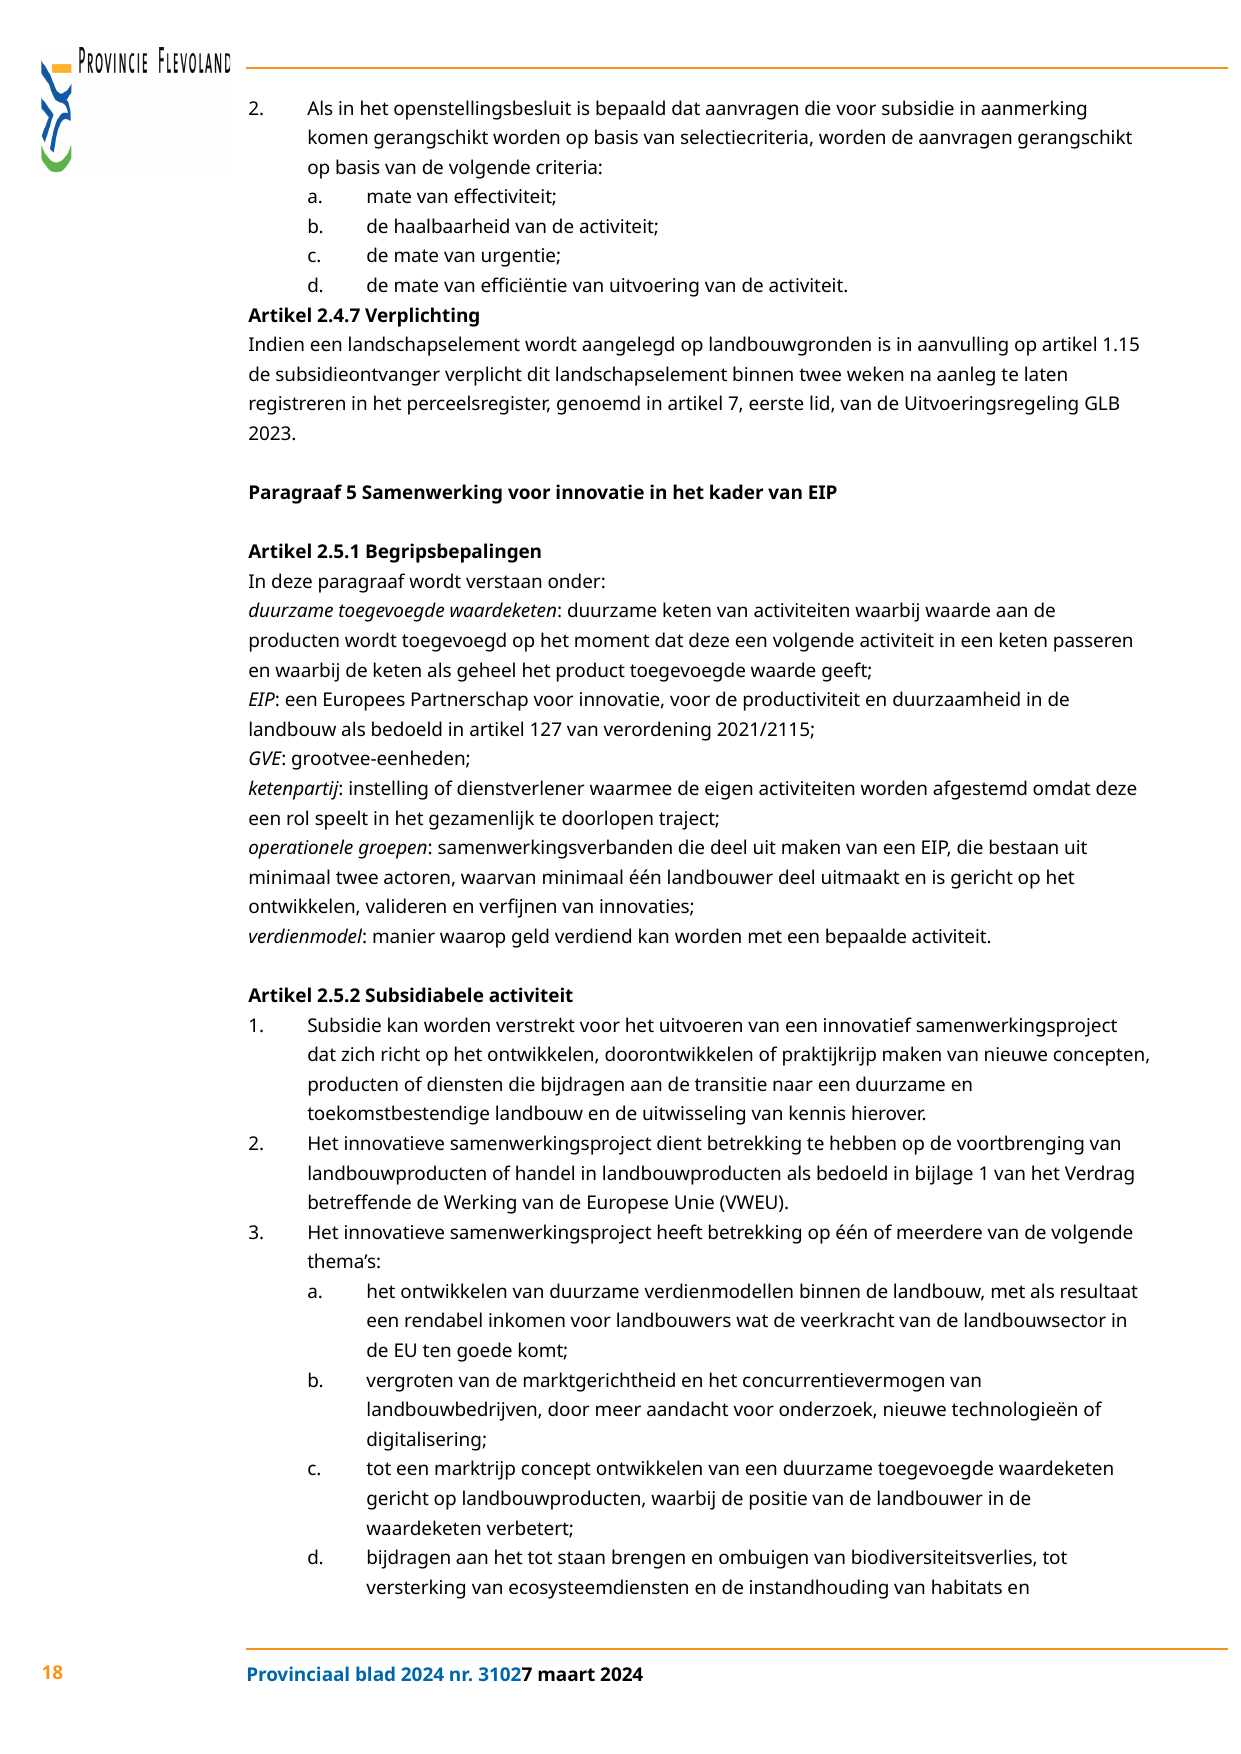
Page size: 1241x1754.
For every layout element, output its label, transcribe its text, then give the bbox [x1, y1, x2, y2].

list Het innovatieve samenwerkingsproject dient betrekking te hebben op de voortbrenging van landbouwproducten of handel in landbouwproducten als bedoeld in bijlage 1 van het Verdrag betreffende de Werking van de Europese Unie (VWEU). [248, 1130, 1152, 1215]
list het ontwikkelen van duurzame verdienmodellen binnen de landbouw, met als resultaat een rendabel inkomen voor landbouwers wat de veerkracht van de landbouwsector in de EU ten goede komt; [307, 1278, 1152, 1363]
list de mate van efficiëntie van uitvoering van de activiteit. [307, 272, 1152, 298]
text operationele groepen: samenwerkingsverbanden die deel uit maken van een EIP, die bestaan uit minimaal twee actoren, waarvan minimaal één landbouwer deel uitmaakt en is gericht op het ontwikkelen, valideren en verfijnen van innovaties; [248, 834, 1152, 919]
list Als in het openstellingsbesluit is bepaald dat aanvragen die voor subsidie in aanmerking komen gerangschikt worden op basis van selectiecriteria, worden de aanvragen gerangschikt op basis van de volgende criteria: [248, 95, 1152, 180]
list de mate van urgentie; [307, 243, 1152, 268]
text duurzame toegevoegde waardeketen: duurzame keten van activiteiten waarbij waarde aan de producten wordt toegevoegd op het moment dat deze een volgende activiteit in een keten passeren en waarbij de keten als geheel het product toegevoegde waarde geeft; [248, 598, 1152, 683]
text Artikel 2.5.1 Begripsbepalingen [248, 538, 1152, 564]
list tot een marktrijp concept ontwikkelen van een duurzame toegevoegde waardeketen gericht op landbouwproducten, waarbij de positie van de landbouwer in de waardeketen verbetert; [307, 1456, 1152, 1541]
text verdienmodel: manier waarop geld verdiend kan worden met een bepaalde activiteit. [248, 923, 1152, 949]
list de haalbaarheid van de activiteit; [307, 213, 1152, 239]
list mate van effectiviteit; [307, 183, 1152, 209]
text Artikel 2.4.7 Verplichting [248, 302, 1152, 328]
text EIP: een Europees Partnerschap voor innovatie, voor de productiviteit en duurzaamheid in de landbouw als bedoeld in artikel 127 van verordening 2021/2115; [248, 686, 1152, 742]
text GVE: grootvee-eenheden; [248, 746, 1152, 771]
text Paragraaf 5 Samenwerking voor innovatie in het kader van EIP [248, 479, 1152, 505]
text In deze paragraaf wordt verstaan onder: [248, 568, 1152, 594]
text Indien een landschapselement wordt aangelegd op landbouwgronden is in aanvulling op artikel 1.15 de subsidieontvanger verplicht dit landschapselement binnen twee weken na aanleg te laten registreren in het perceelsregister, genoemd in artikel 7, eerste lid, van de Uitvoeringsregeling GLB 2023. [248, 331, 1152, 446]
list vergroten van de marktgerichtheid en het concurrentievermogen van landbouwbedrijven, door meer aandacht voor onderzoek, nieuwe technologieën of digitalisering; [307, 1367, 1152, 1452]
picture [41, 47, 231, 172]
list Het innovatieve samenwerkingsproject heeft betrekking op één of meerdere van de volgende thema’s: [248, 1219, 1152, 1274]
list Subsidie kan worden verstrekt voor het uitvoeren van een innovatief samenwerkingsproject dat zich richt op het ontwikkelen, doorontwikkelen of praktijkrijp maken van nieuwe concepten, producten of diensten die bijdragen aan de transitie naar een duurzame en toekomstbestendige landbouw en de uitwisseling van kennis hierover. [248, 1012, 1152, 1126]
list bijdragen aan het tot staan brengen en ombuigen van biodiversiteitsverlies, tot versterking van ecosysteemdiensten en de instandhouding van habitats en [307, 1544, 1152, 1600]
text ketenpartij: instelling of dienstverlener waarmee de eigen activiteiten worden afgestemd omdat deze een rol speelt in het gezamenlijk te doorlopen traject; [248, 775, 1152, 831]
text Artikel 2.5.2 Subsidiabele activiteit [248, 982, 1152, 1008]
